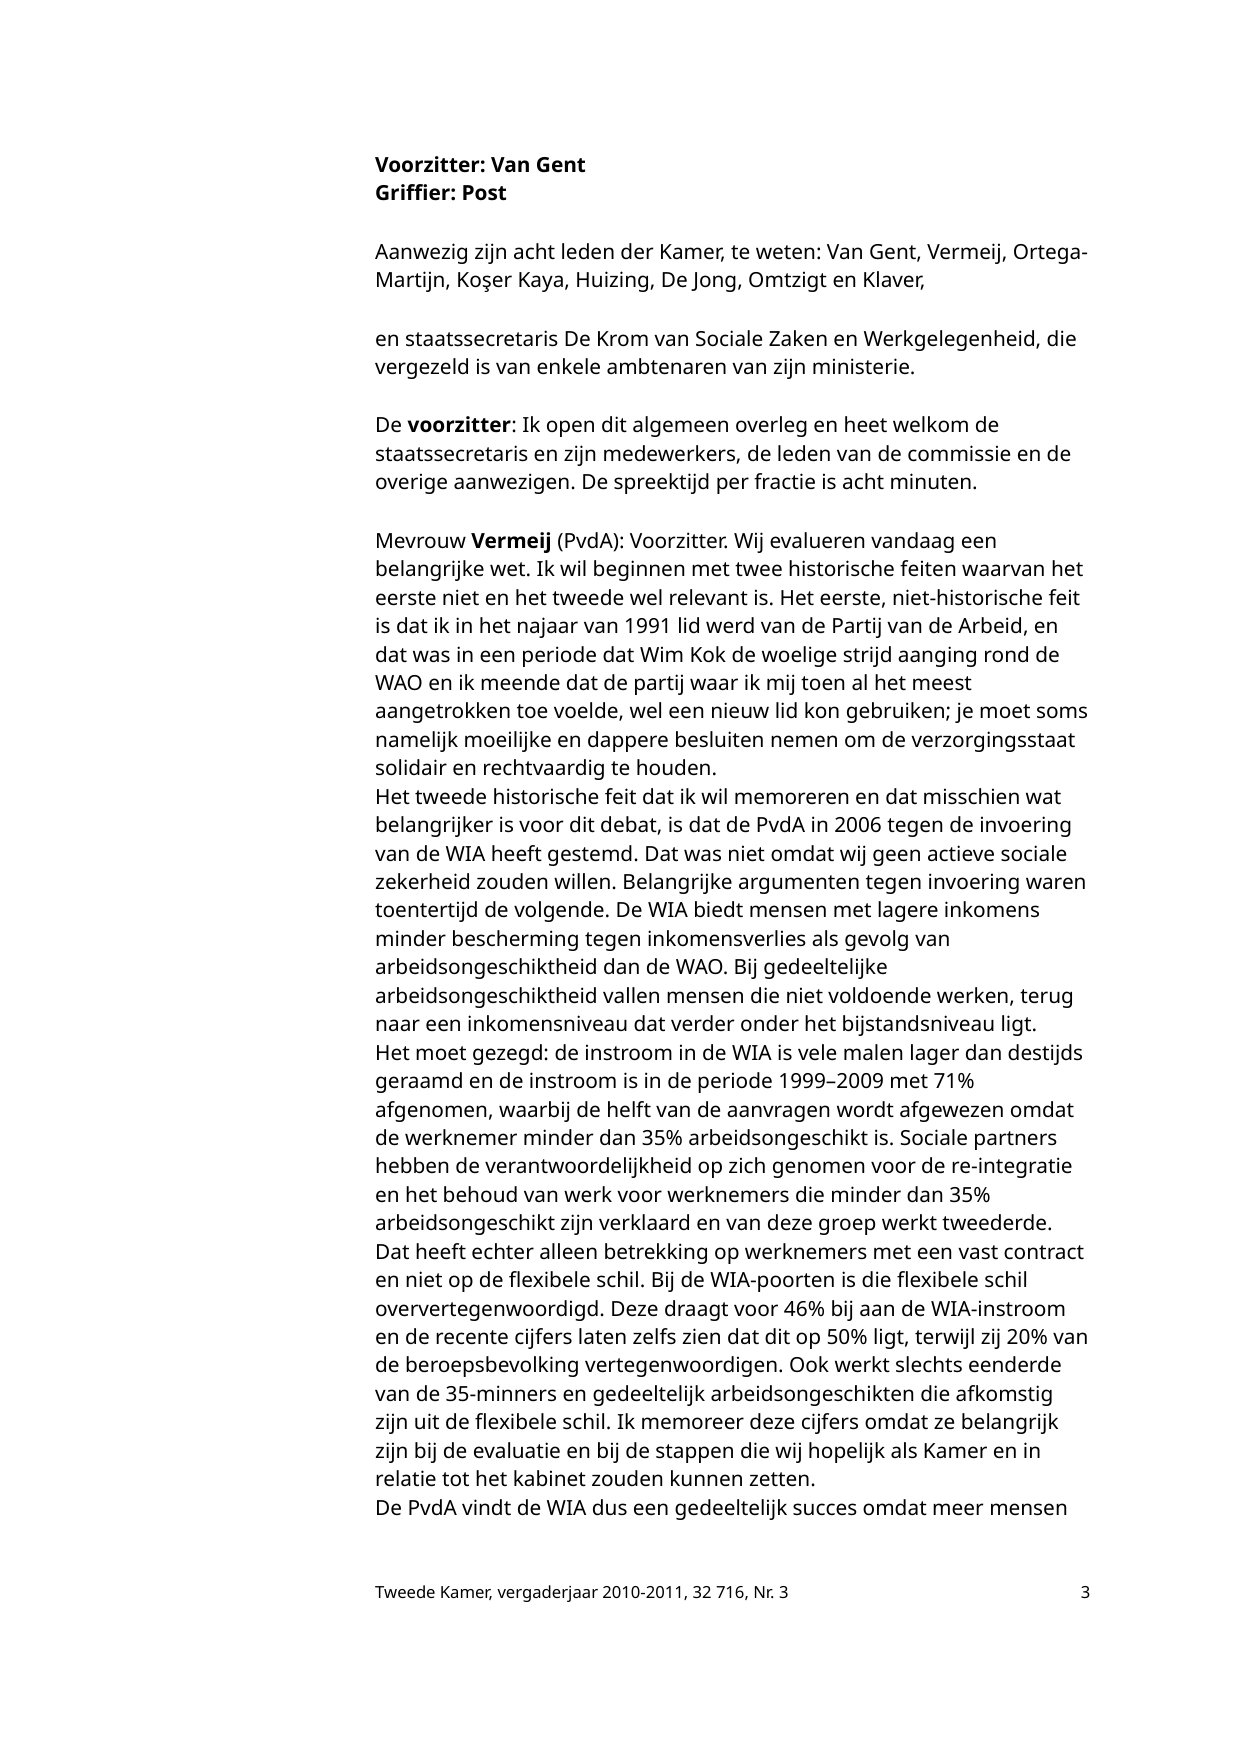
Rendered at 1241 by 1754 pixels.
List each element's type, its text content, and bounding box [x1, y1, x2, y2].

text De PvdA vindt de WIA dus een gedeeltelijk succes omdat meer mensen [375, 1493, 1090, 1521]
text Voorzitter: Van Gent [375, 150, 1090, 178]
text Het tweede historische feit dat ik wil memoreren en dat misschien wat belangrijker is voor dit debat, is dat de PvdA in 2006 tegen de invoering van de WIA heeft gestemd. Dat was niet omdat wij geen actieve sociale zekerheid zouden willen. Belangrijke argumenten tegen invoering waren toentertijd de volgende. De WIA biedt mensen met lagere inkomens minder bescherming tegen inkomensverlies als gevolg van arbeidsongeschiktheid dan de WAO. Bij gedeeltelijke arbeidsongeschiktheid vallen mensen die niet voldoende werken, terug naar een inkomensniveau dat verder onder het bijstandsniveau ligt. [375, 782, 1090, 1038]
text Mevrouw Vermeij (PvdA): Voorzitter. Wij evalueren vandaag een belangrijke wet. Ik wil beginnen met twee historische feiten waarvan het eerste niet en het tweede wel relevant is. Het eerste, niet-historische feit is dat ik in het najaar van 1991 lid werd van de Partij van de Arbeid, en dat was in een periode dat Wim Kok de woelige strijd aanging rond de WAO en ik meende dat de partij waar ik mij toen al het meest aangetrokken toe voelde, wel een nieuw lid kon gebruiken; je moet soms namelijk moeilijke en dappere besluiten nemen om de verzorgingsstaat solidair en rechtvaardig te houden. [375, 526, 1090, 782]
text Het moet gezegd: de instroom in de WIA is vele malen lager dan destijds geraamd en de instroom is in de periode 1999–2009 met 71% afgenomen, waarbij de helft van de aanvragen wordt afgewezen omdat de werknemer minder dan 35% arbeidsongeschikt is. Sociale partners hebben de verantwoordelijkheid op zich genomen voor de re-integratie en het behoud van werk voor werknemers die minder dan 35% arbeidsongeschikt zijn verklaard en van deze groep werkt tweederde. Dat heeft echter alleen betrekking op werknemers met een vast contract en niet op de flexibele schil. Bij de WIA-poorten is die flexibele schil oververtegenwoordigd. Deze draagt voor 46% bij aan de WIA-instroom en de recente cijfers laten zelfs zien dat dit op 50% ligt, terwijl zij 20% van de beroepsbevolking vertegenwoordigen. Ook werkt slechts eenderde van de 35-minners en gedeeltelijk arbeidsongeschikten die afkomstig zijn uit de flexibele schil. Ik memoreer deze cijfers omdat ze belangrijk zijn bij de evaluatie en bij de stappen die wij hopelijk als Kamer en in relatie tot het kabinet zouden kunnen zetten. [375, 1038, 1090, 1493]
text De voorzitter: Ik open dit algemeen overleg en heet welkom de staatssecretaris en zijn medewerkers, de leden van de commissie en de overige aanwezigen. De spreektijd per fractie is acht minuten. [375, 411, 1090, 496]
text Aanwezig zijn acht leden der Kamer, te weten: Van Gent, Vermeij, Ortega-Martijn, Koşer Kaya, Huizing, De Jong, Omtzigt en Klaver, [375, 237, 1090, 294]
text Griffier: Post [375, 178, 1090, 207]
text en staatssecretaris De Krom van Sociale Zaken en Werkgelegenheid, die vergezeld is van enkele ambtenaren van zijn ministerie. [375, 324, 1090, 381]
